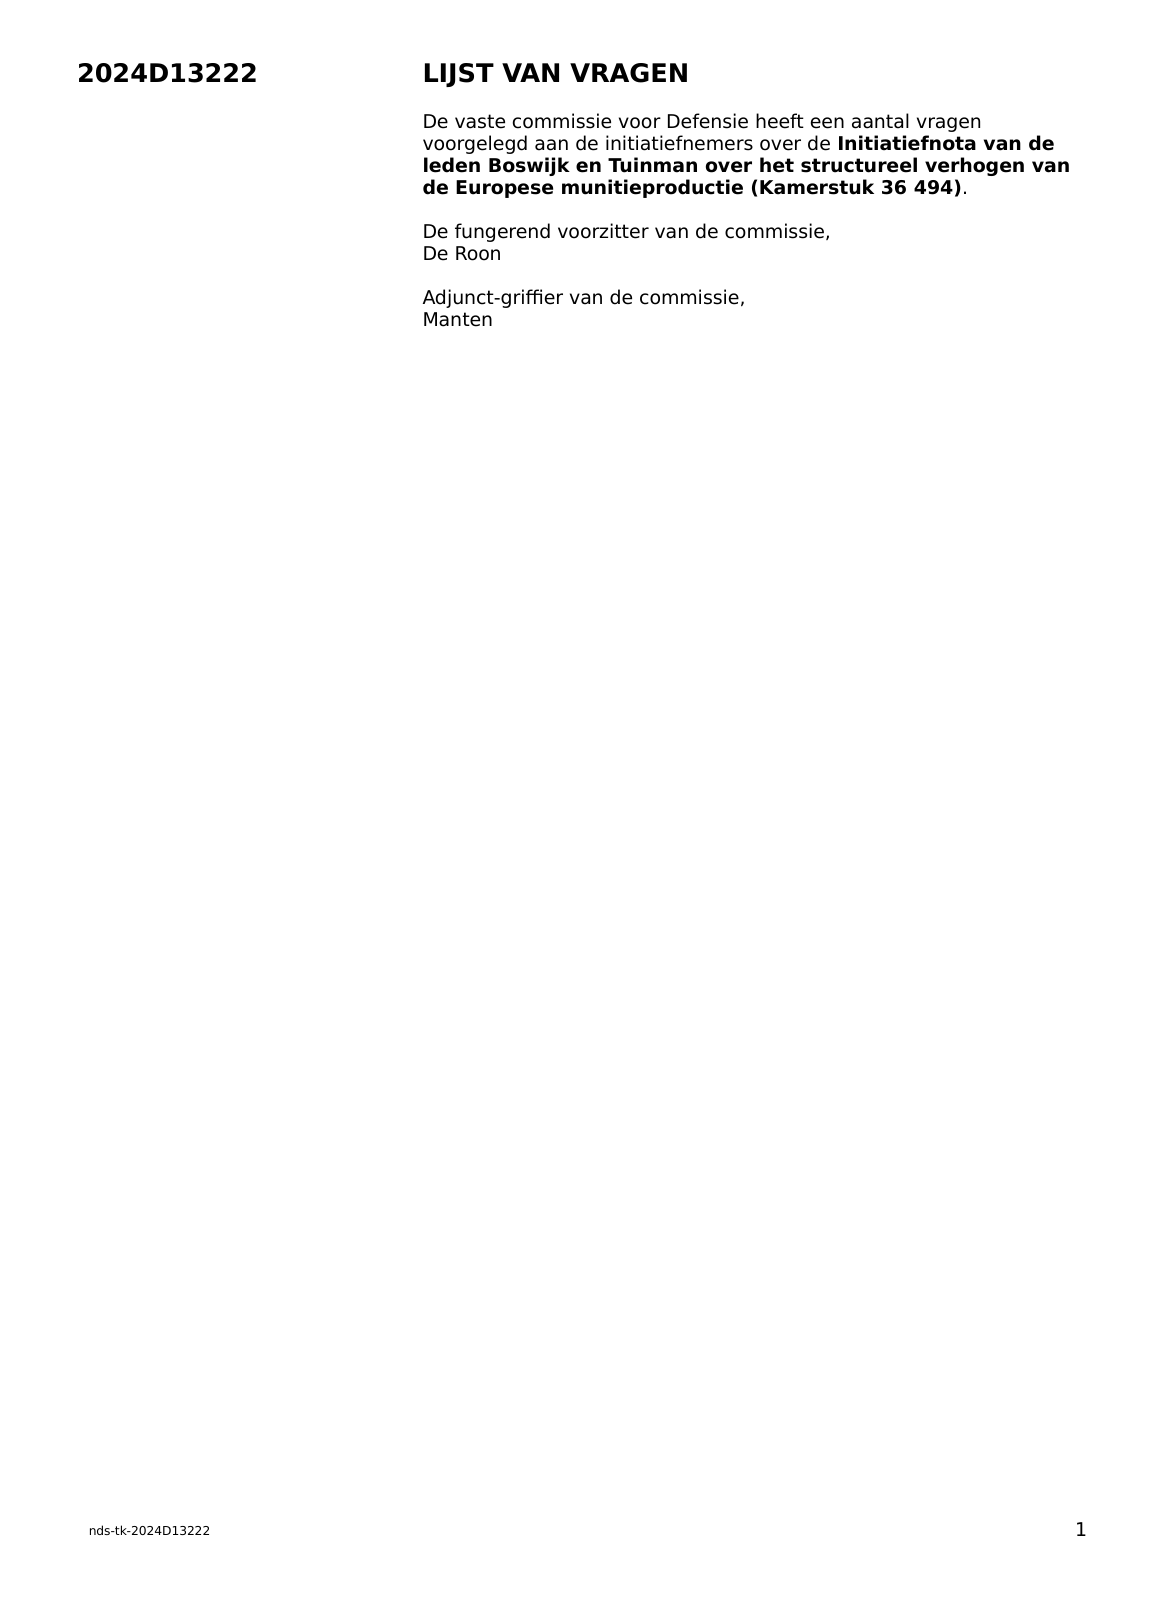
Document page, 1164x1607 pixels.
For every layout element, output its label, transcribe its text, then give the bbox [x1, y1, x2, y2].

text De fungerend voorzitter van de commissie, [422, 221, 1087, 243]
text nds-tk-2024D13222 [88, 1524, 323, 1538]
text Adjunct-griffier van de commissie, [422, 287, 1087, 309]
text De Roon [422, 243, 1087, 265]
text De vaste commissie voor Defensie heeft een aantal vragen voorgelegd aan de initiatiefnemers over de Initiatiefnota van de leden Boswijk en Tuinman over het structureel verhogen van de Europese munitieproductie (Kamerstuk 36 494). [422, 111, 1087, 199]
text Manten [422, 309, 1087, 331]
text 2024D13222 LIJST VAN VRAGEN [77, 59, 1087, 89]
